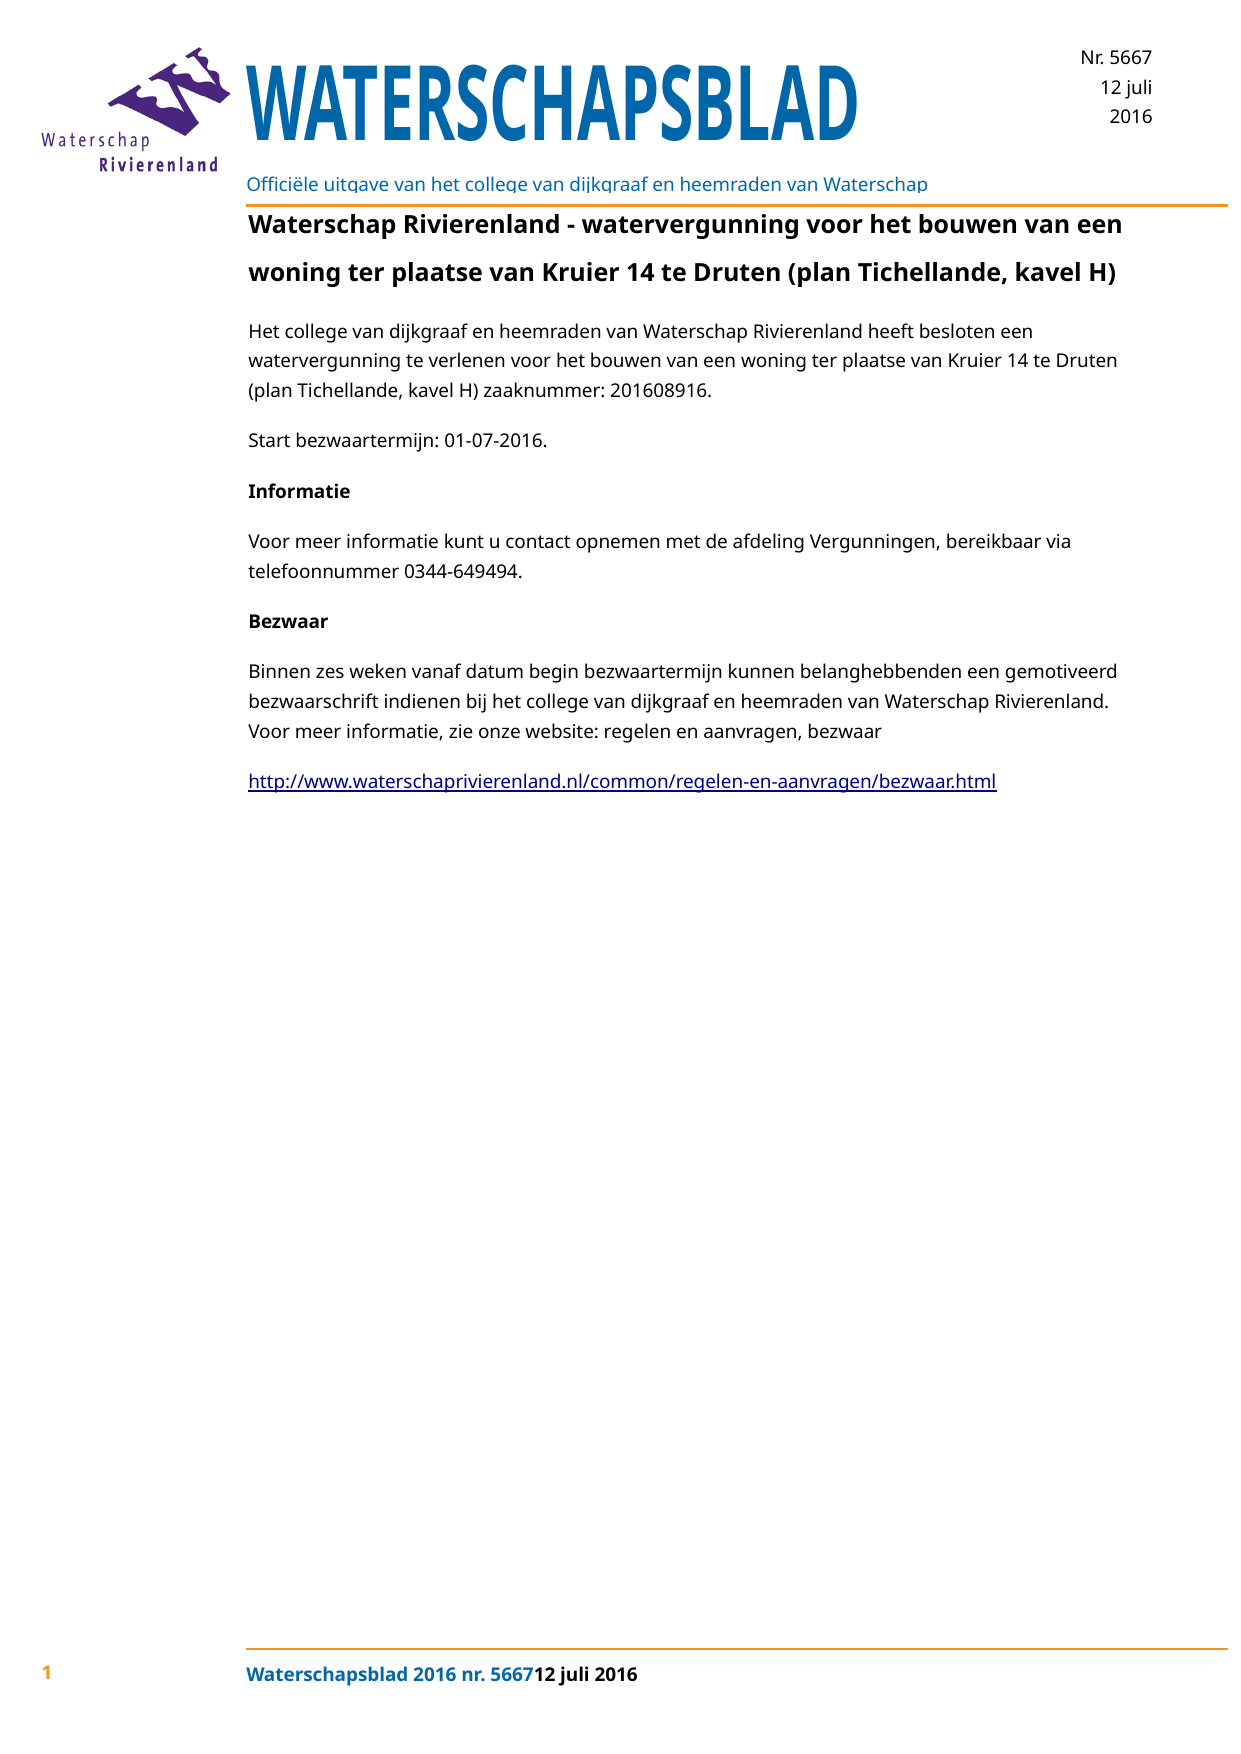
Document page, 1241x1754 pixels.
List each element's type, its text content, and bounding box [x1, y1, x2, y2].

text Voor meer informatie kunt u contact opnemen met de afdeling Vergunningen, bereikbaar via telefoonnummer 0344-649494. [248, 528, 1152, 584]
text Binnen zes weken vanaf datum begin bezwaartermijn kunnen belanghebbenden een gemotiveerd bezwaarschrift indienen bij het college van dijkgraaf en heemraden van Waterschap Rivierenland. Voor meer informatie, zie onze website: regelen en aanvragen, bezwaar [248, 659, 1152, 744]
text http://www.waterschaprivierenland.nl/common/regelen-en-aanvragen/bezwaar.html [248, 768, 1152, 794]
text Bezwaar [248, 608, 1152, 634]
text Waterschap Rivierenland - watervergunning voor het bouwen van een woning ter plaatse van Kruier 14 te Druten (plan Tichellande, kavel H) [248, 207, 1152, 288]
text Het college van dijkgraaf en heemraden van Waterschap Rivierenland heeft besloten een watervergunning te verlenen voor het bouwen van een woning ter plaatse van Kruier 14 te Druten (plan Tichellande, kavel H) zaaknummer: 201608916. [248, 318, 1152, 403]
picture [41, 47, 231, 172]
text Start bezwaartermijn: 01-07-2016. [248, 427, 1152, 453]
text Informatie [248, 478, 1152, 504]
